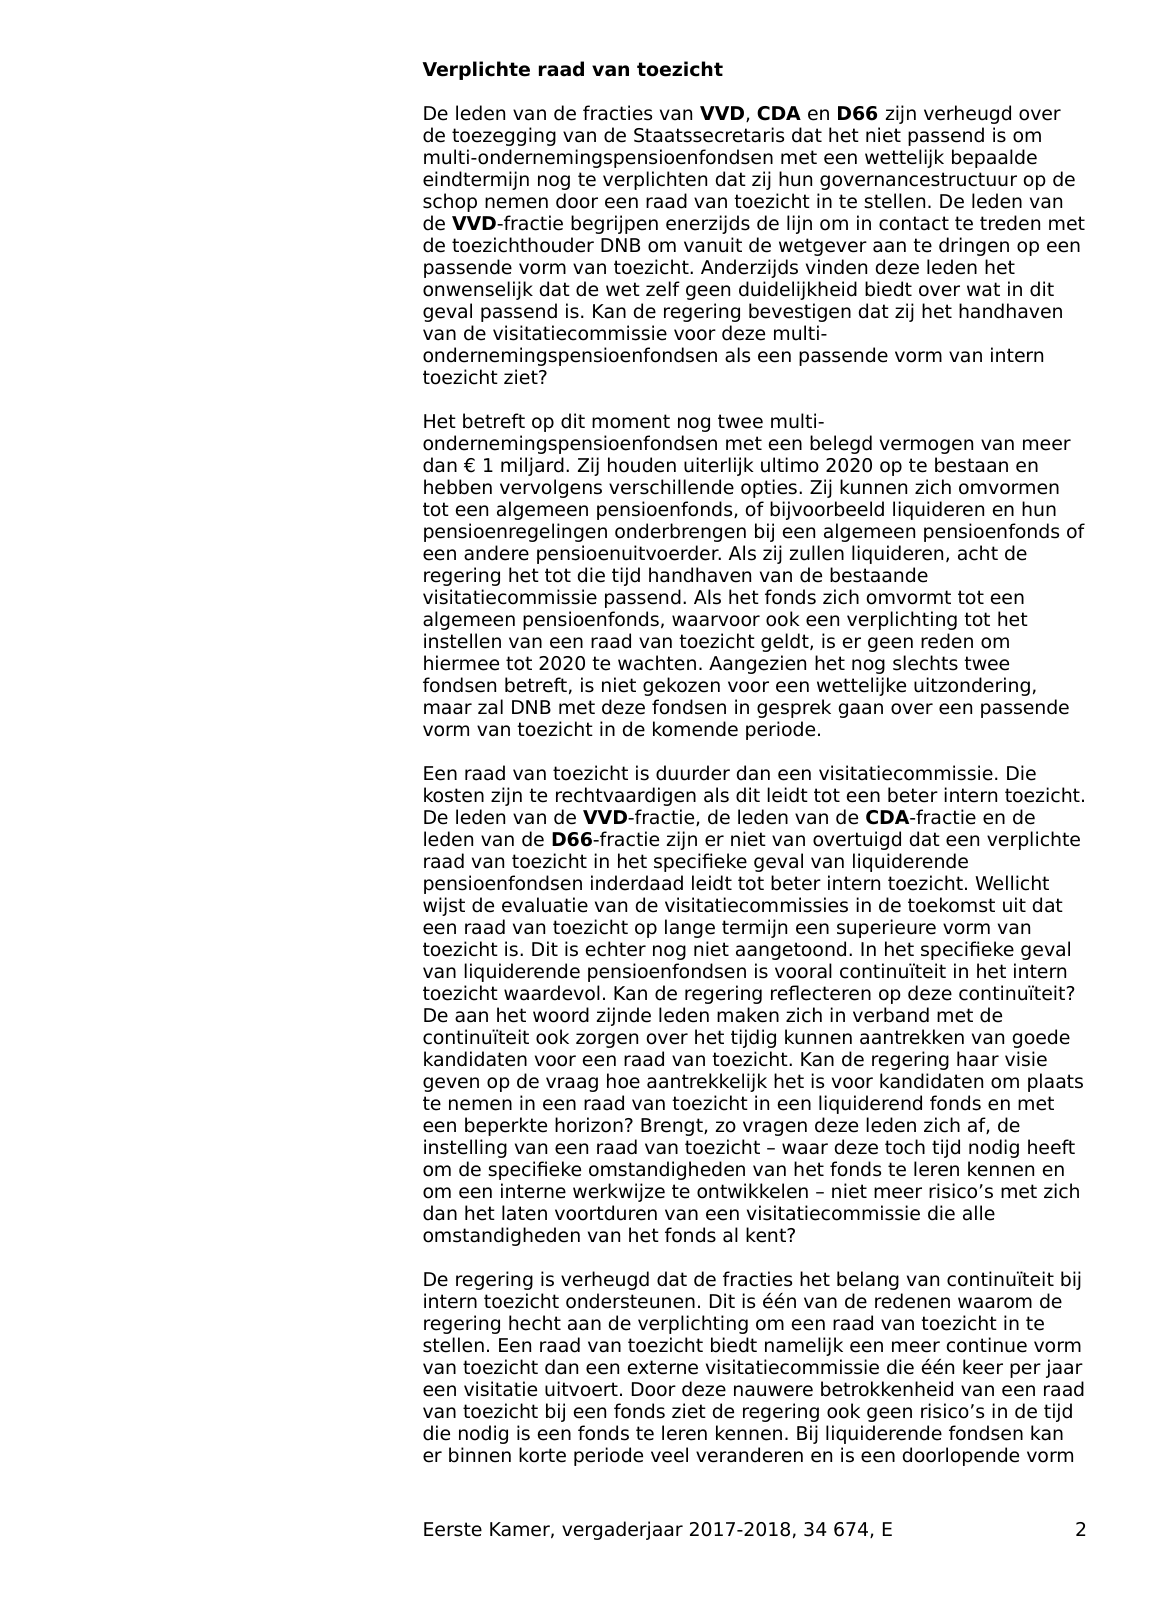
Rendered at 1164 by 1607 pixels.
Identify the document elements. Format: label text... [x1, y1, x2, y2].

text De regering is verheugd dat de fracties het belang van continuïteit bij intern toezicht ondersteunen. Dit is één van de redenen waarom de regering hecht aan de verplichting om een raad van toezicht in te stellen. Een raad van toezicht biedt namelijk een meer continue vorm van toezicht dan een externe visitatiecommissie die één keer per jaar een visitatie uitvoert. Door deze nauwere betrokkenheid van een raad van toezicht bij een fonds ziet de regering ook geen risico’s in de tijd die nodig is een fonds te leren kennen. Bij liquiderende fondsen kan er binnen korte periode veel veranderen en is een doorlopende vorm [422, 1269, 1087, 1467]
text Het betreft op dit moment nog twee multi-ondernemingspensioenfondsen met een belegd vermogen van meer dan € 1 miljard. Zij houden uiterlijk ultimo 2020 op te bestaan en hebben vervolgens verschillende opties. Zij kunnen zich omvormen tot een algemeen pensioenfonds, of bijvoorbeeld liquideren en hun pensioenregelingen onderbrengen bij een algemeen pensioenfonds of een andere pensioenuitvoerder. Als zij zullen liquideren, acht de regering het tot die tijd handhaven van de bestaande visitatiecommissie passend. Als het fonds zich omvormt tot een algemeen pensioenfonds, waarvoor ook een verplichting tot het instellen van een raad van toezicht geldt, is er geen reden om hiermee tot 2020 te wachten. Aangezien het nog slechts twee fondsen betreft, is niet gekozen voor een wettelijke uitzondering, maar zal DNB met deze fondsen in gesprek gaan over een passende vorm van toezicht in de komende periode. [422, 411, 1087, 741]
subtitle Verplichte raad van toezicht [422, 59, 1087, 81]
text Een raad van toezicht is duurder dan een visitatiecommissie. Die kosten zijn te rechtvaardigen als dit leidt tot een beter intern toezicht. De leden van de VVD-fractie, de leden van de CDA-fractie en de leden van de D66-fractie zijn er niet van overtuigd dat een verplichte raad van toezicht in het specifieke geval van liquiderende pensioenfondsen inderdaad leidt tot beter intern toezicht. Wellicht wijst de evaluatie van de visitatiecommissies in de toekomst uit dat een raad van toezicht op lange termijn een superieure vorm van toezicht is. Dit is echter nog niet aangetoond. In het specifieke geval van liquiderende pensioenfondsen is vooral continuïteit in het intern toezicht waardevol. Kan de regering reflecteren op deze continuïteit? De aan het woord zijnde leden maken zich in verband met de continuïteit ook zorgen over het tijdig kunnen aantrekken van goede kandidaten voor een raad van toezicht. Kan de regering haar visie geven op de vraag hoe aantrekkelijk het is voor kandidaten om plaats te nemen in een raad van toezicht in een liquiderend fonds en met een beperkte horizon? Brengt, zo vragen deze leden zich af, de instelling van een raad van toezicht – waar deze toch tijd nodig heeft om de specifieke omstandigheden van het fonds te leren kennen en om een interne werkwijze te ontwikkelen – niet meer risico’s met zich dan het laten voortduren van een visitatiecommissie die alle omstandigheden van het fonds al kent? [422, 763, 1087, 1247]
text De leden van de fracties van VVD, CDA en D66 zijn verheugd over de toezegging van de Staatssecretaris dat het niet passend is om multi-ondernemingspensioenfondsen met een wettelijk bepaalde eindtermijn nog te verplichten dat zij hun governancestructuur op de schop nemen door een raad van toezicht in te stellen. De leden van de VVD-fractie begrijpen enerzijds de lijn om in contact te treden met de toezichthouder DNB om vanuit de wetgever aan te dringen op een passende vorm van toezicht. Anderzijds vinden deze leden het onwenselijk dat de wet zelf geen duidelijkheid biedt over wat in dit geval passend is. Kan de regering bevestigen dat zij het handhaven van de visitatiecommissie voor deze multi-ondernemingspensioenfondsen als een passende vorm van intern toezicht ziet? [422, 103, 1087, 389]
